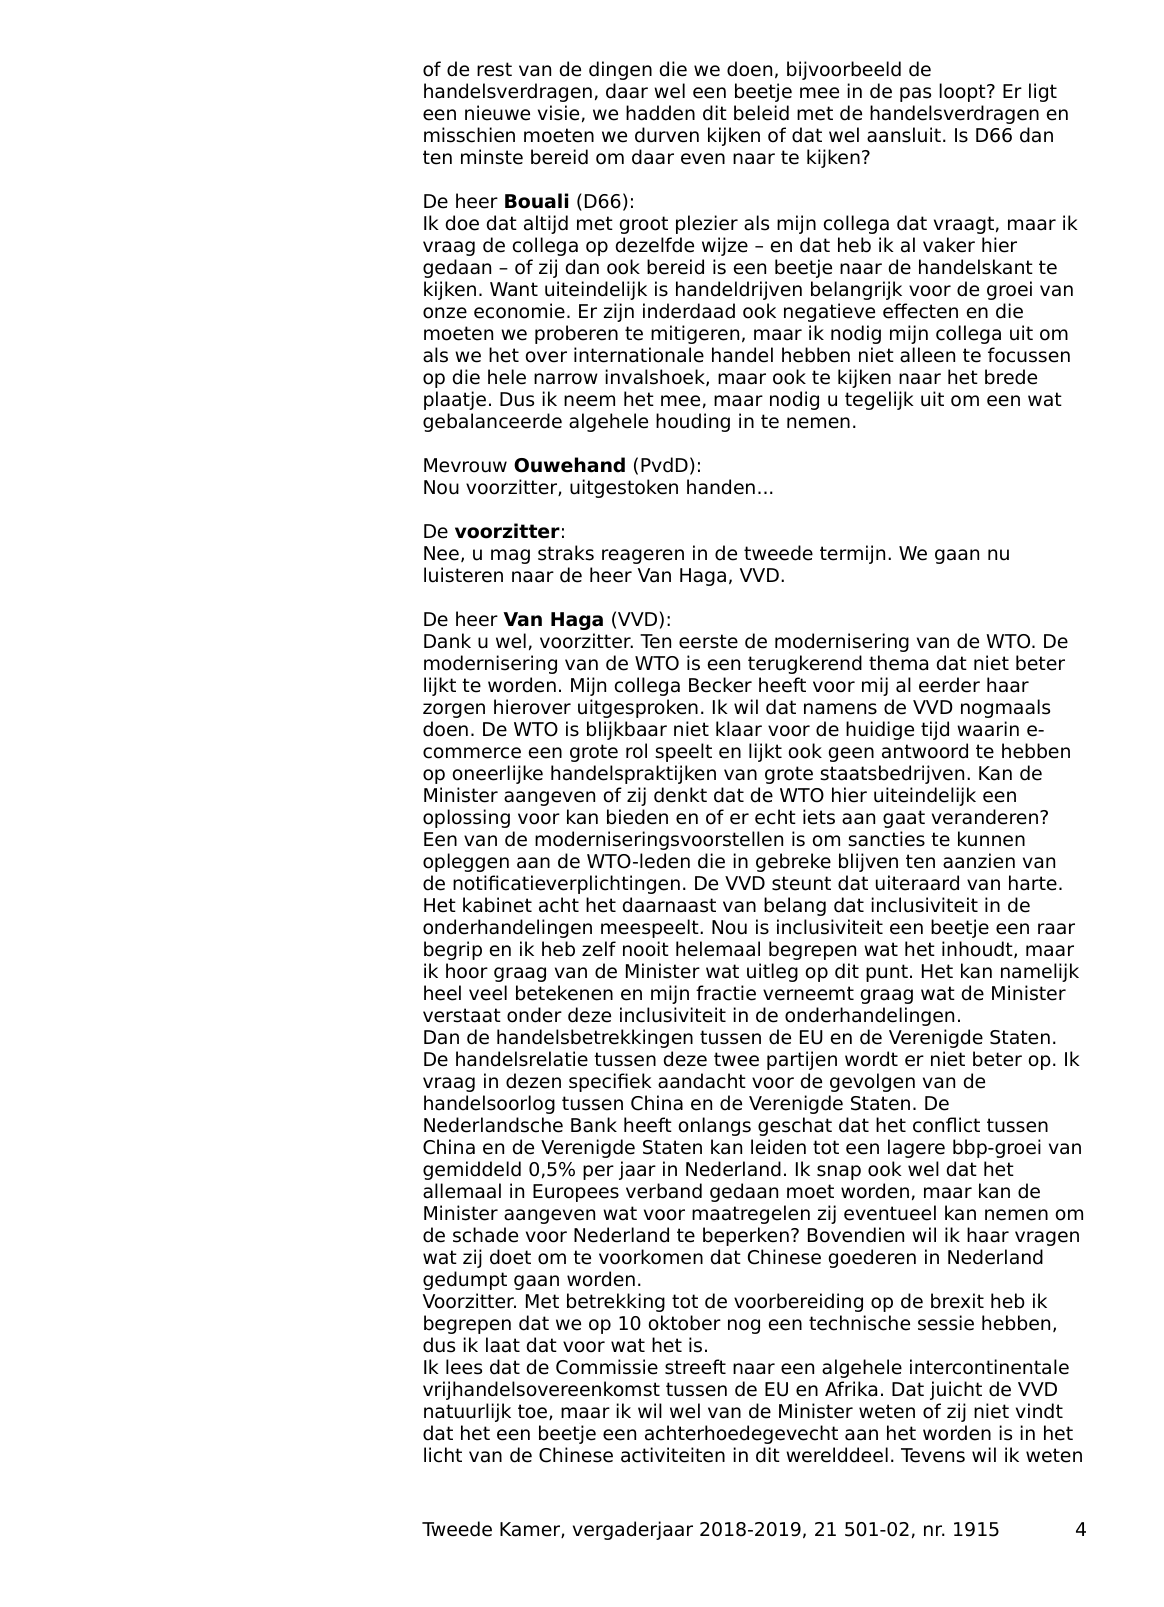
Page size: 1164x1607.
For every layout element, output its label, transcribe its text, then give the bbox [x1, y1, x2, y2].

text Ik lees dat de Commissie streeft naar een algehele intercontinentale vrijhandelsovereenkomst tussen de EU en Afrika. Dat juicht de VVD natuurlijk toe, maar ik wil wel van de Minister weten of zij niet vindt dat het een beetje een achterhoedegevecht aan het worden is in het licht van de Chinese activiteiten in dit werelddeel. Tevens wil ik weten [422, 1357, 1087, 1467]
text Dan de handelsbetrekkingen tussen de EU en de Verenigde Staten. De handelsrelatie tussen deze twee partijen wordt er niet beter op. Ik vraag in dezen specifiek aandacht voor de gevolgen van de handelsoorlog tussen China en de Verenigde Staten. De Nederlandsche Bank heeft onlangs geschat dat het conflict tussen China en de Verenigde Staten kan leiden tot een lagere bbp-groei van gemiddeld 0,5% per jaar in Nederland. Ik snap ook wel dat het allemaal in Europees verband gedaan moet worden, maar kan de Minister aangeven wat voor maatregelen zij eventueel kan nemen om de schade voor Nederland te beperken? Bovendien wil ik haar vragen wat zij doet om te voorkomen dat Chinese goederen in Nederland gedumpt gaan worden. [422, 1027, 1087, 1291]
text De heer Van Haga (VVD): [422, 609, 1087, 631]
text De voorzitter: [422, 521, 1087, 543]
text Dank u wel, voorzitter. Ten eerste de modernisering van de WTO. De modernisering van de WTO is een terugkerend thema dat niet beter lijkt te worden. Mijn collega Becker heeft voor mij al eerder haar zorgen hierover uitgesproken. Ik wil dat namens de VVD nogmaals doen. De WTO is blijkbaar niet klaar voor de huidige tijd waarin e-commerce een grote rol speelt en lijkt ook geen antwoord te hebben op oneerlijke handelspraktijken van grote staatsbedrijven. Kan de Minister aangeven of zij denkt dat de WTO hier uiteindelijk een oplossing voor kan bieden en of er echt iets aan gaat veranderen? [422, 631, 1087, 829]
text of de rest van de dingen die we doen, bijvoorbeeld de handelsverdragen, daar wel een beetje mee in de pas loopt? Er ligt een nieuwe visie, we hadden dit beleid met de handelsverdragen en misschien moeten we durven kijken of dat wel aansluit. Is D66 dan ten minste bereid om daar even naar te kijken? [422, 59, 1087, 169]
text Voorzitter. Met betrekking tot de voorbereiding op de brexit heb ik begrepen dat we op 10 oktober nog een technische sessie hebben, dus ik laat dat voor wat het is. [422, 1291, 1087, 1357]
text Een van de moderniseringsvoorstellen is om sancties te kunnen opleggen aan de WTO-leden die in gebreke blijven ten aanzien van de notificatieverplichtingen. De VVD steunt dat uiteraard van harte. Het kabinet acht het daarnaast van belang dat inclusiviteit in de onderhandelingen meespeelt. Nou is inclusiviteit een beetje een raar begrip en ik heb zelf nooit helemaal begrepen wat het inhoudt, maar ik hoor graag van de Minister wat uitleg op dit punt. Het kan namelijk heel veel betekenen en mijn fractie verneemt graag wat de Minister verstaat onder deze inclusiviteit in de onderhandelingen. [422, 829, 1087, 1027]
text Nee, u mag straks reageren in de tweede termijn. We gaan nu luisteren naar de heer Van Haga, VVD. [422, 543, 1087, 587]
text Mevrouw Ouwehand (PvdD): [422, 455, 1087, 477]
text De heer Bouali (D66): [422, 191, 1087, 213]
text Nou voorzitter, uitgestoken handen... [422, 477, 1087, 499]
text Ik doe dat altijd met groot plezier als mijn collega dat vraagt, maar ik vraag de collega op dezelfde wijze – en dat heb ik al vaker hier gedaan – of zij dan ook bereid is een beetje naar de handelskant te kijken. Want uiteindelijk is handeldrijven belangrijk voor de groei van onze economie. Er zijn inderdaad ook negatieve effecten en die moeten we proberen te mitigeren, maar ik nodig mijn collega uit om als we het over internationale handel hebben niet alleen te focussen op die hele narrow invalshoek, maar ook te kijken naar het brede plaatje. Dus ik neem het mee, maar nodig u tegelijk uit om een wat gebalanceerde algehele houding in te nemen. [422, 213, 1087, 433]
